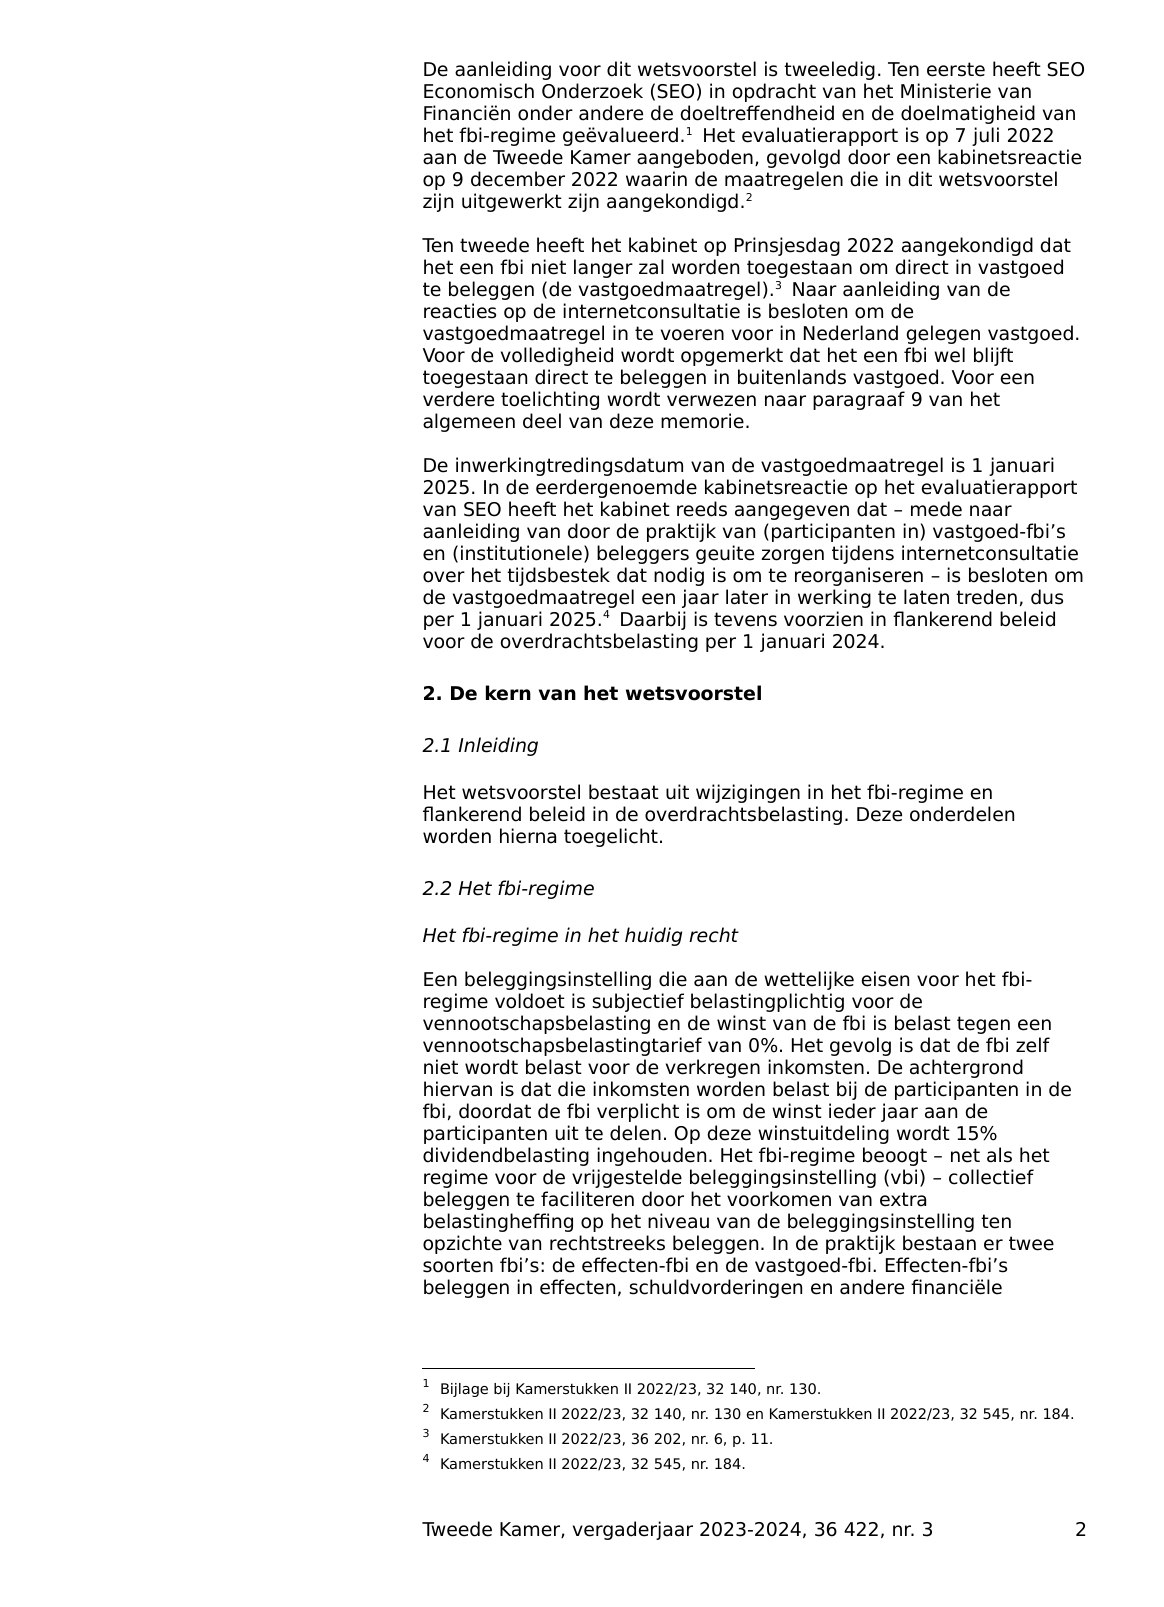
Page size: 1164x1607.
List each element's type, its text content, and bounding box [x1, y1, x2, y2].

text Ten tweede heeft het kabinet op Prinsjesdag 2022 aangekondigd dat het een fbi niet langer zal worden toegestaan om direct in vastgoed te beleggen (de vastgoedmaatregel). Naar aanleiding van de reacties op de internetconsultatie is besloten om de vastgoedmaatregel in te voeren voor in Nederland gelegen vastgoed. Voor de volledigheid wordt opgemerkt dat het een fbi wel blijft toegestaan direct te beleggen in buitenlands vastgoed. Voor een verdere toelichting wordt verwezen naar paragraaf 9 van het algemeen deel van deze memorie. [422, 235, 1087, 433]
subtitle 2.1 Inleiding [422, 735, 1087, 757]
text Een beleggingsinstelling die aan de wettelijke eisen voor het fbi-regime voldoet is subjectief belastingplichtig voor de vennootschapsbelasting en de winst van de fbi is belast tegen een vennootschapsbelastingtarief van 0%. Het gevolg is dat de fbi zelf niet wordt belast voor de verkregen inkomsten. De achtergrond hiervan is dat die inkomsten worden belast bij de participanten in de fbi, doordat de fbi verplicht is om de winst ieder jaar aan de participanten uit te delen. Op deze winstuitdeling wordt 15% dividendbelasting ingehouden. Het fbi-regime beoogt – net als het regime voor de vrijgestelde beleggingsinstelling (vbi) – collectief beleggen te faciliteren door het voorkomen van extra belastingheffing op het niveau van de beleggingsinstelling ten opzichte van rechtstreeks beleggen. In de praktijk bestaan er twee soorten fbi’s: de effecten-fbi en de vastgoed-fbi. Effecten-fbi’s beleggen in effecten, schuldvorderingen en andere financiële [422, 969, 1087, 1299]
text Bijlage bij Kamerstukken II 2022/23, 32 140, nr. 130. [422, 1377, 1087, 1399]
text Het wetsvoorstel bestaat uit wijzigingen in het fbi-regime en flankerend beleid in de overdrachtsbelasting. Deze onderdelen worden hierna toegelicht. [422, 782, 1087, 848]
text Kamerstukken II 2022/23, 32 140, nr. 130 en Kamerstukken II 2022/23, 32 545, nr. 184. [422, 1402, 1087, 1424]
subtitle Het fbi-regime in het huidig recht [422, 925, 1087, 947]
subtitle 2.2 Het fbi-regime [422, 878, 1087, 900]
text Kamerstukken II 2022/23, 36 202, nr. 6, p. 11. [422, 1427, 1087, 1449]
text De aanleiding voor dit wetsvoorstel is tweeledig. Ten eerste heeft SEO Economisch Onderzoek (SEO) in opdracht van het Ministerie van Financiën onder andere de doeltreffendheid en de doelmatigheid van het fbi-regime geëvalueerd. Het evaluatierapport is op 7 juli 2022 aan de Tweede Kamer aangeboden, gevolgd door een kabinetsreactie op 9 december 2022 waarin de maatregelen die in dit wetsvoorstel zijn uitgewerkt zijn aangekondigd. [422, 59, 1087, 213]
text De inwerkingtredingsdatum van de vastgoedmaatregel is 1 januari 2025. In de eerdergenoemde kabinetsreactie op het evaluatierapport van SEO heeft het kabinet reeds aangegeven dat – mede naar aanleiding van door de praktijk van (participanten in) vastgoed-fbi’s en (institutionele) beleggers geuite zorgen tijdens internetconsultatie over het tijdsbestek dat nodig is om te reorganiseren – is besloten om de vastgoedmaatregel een jaar later in werking te laten treden, dus per 1 januari 2025. Daarbij is tevens voorzien in flankerend beleid voor de overdrachtsbelasting per 1 januari 2024. [422, 455, 1087, 653]
subtitle 2. De kern van het wetsvoorstel [422, 683, 1087, 705]
text Kamerstukken II 2022/23, 32 545, nr. 184. [422, 1452, 1087, 1474]
